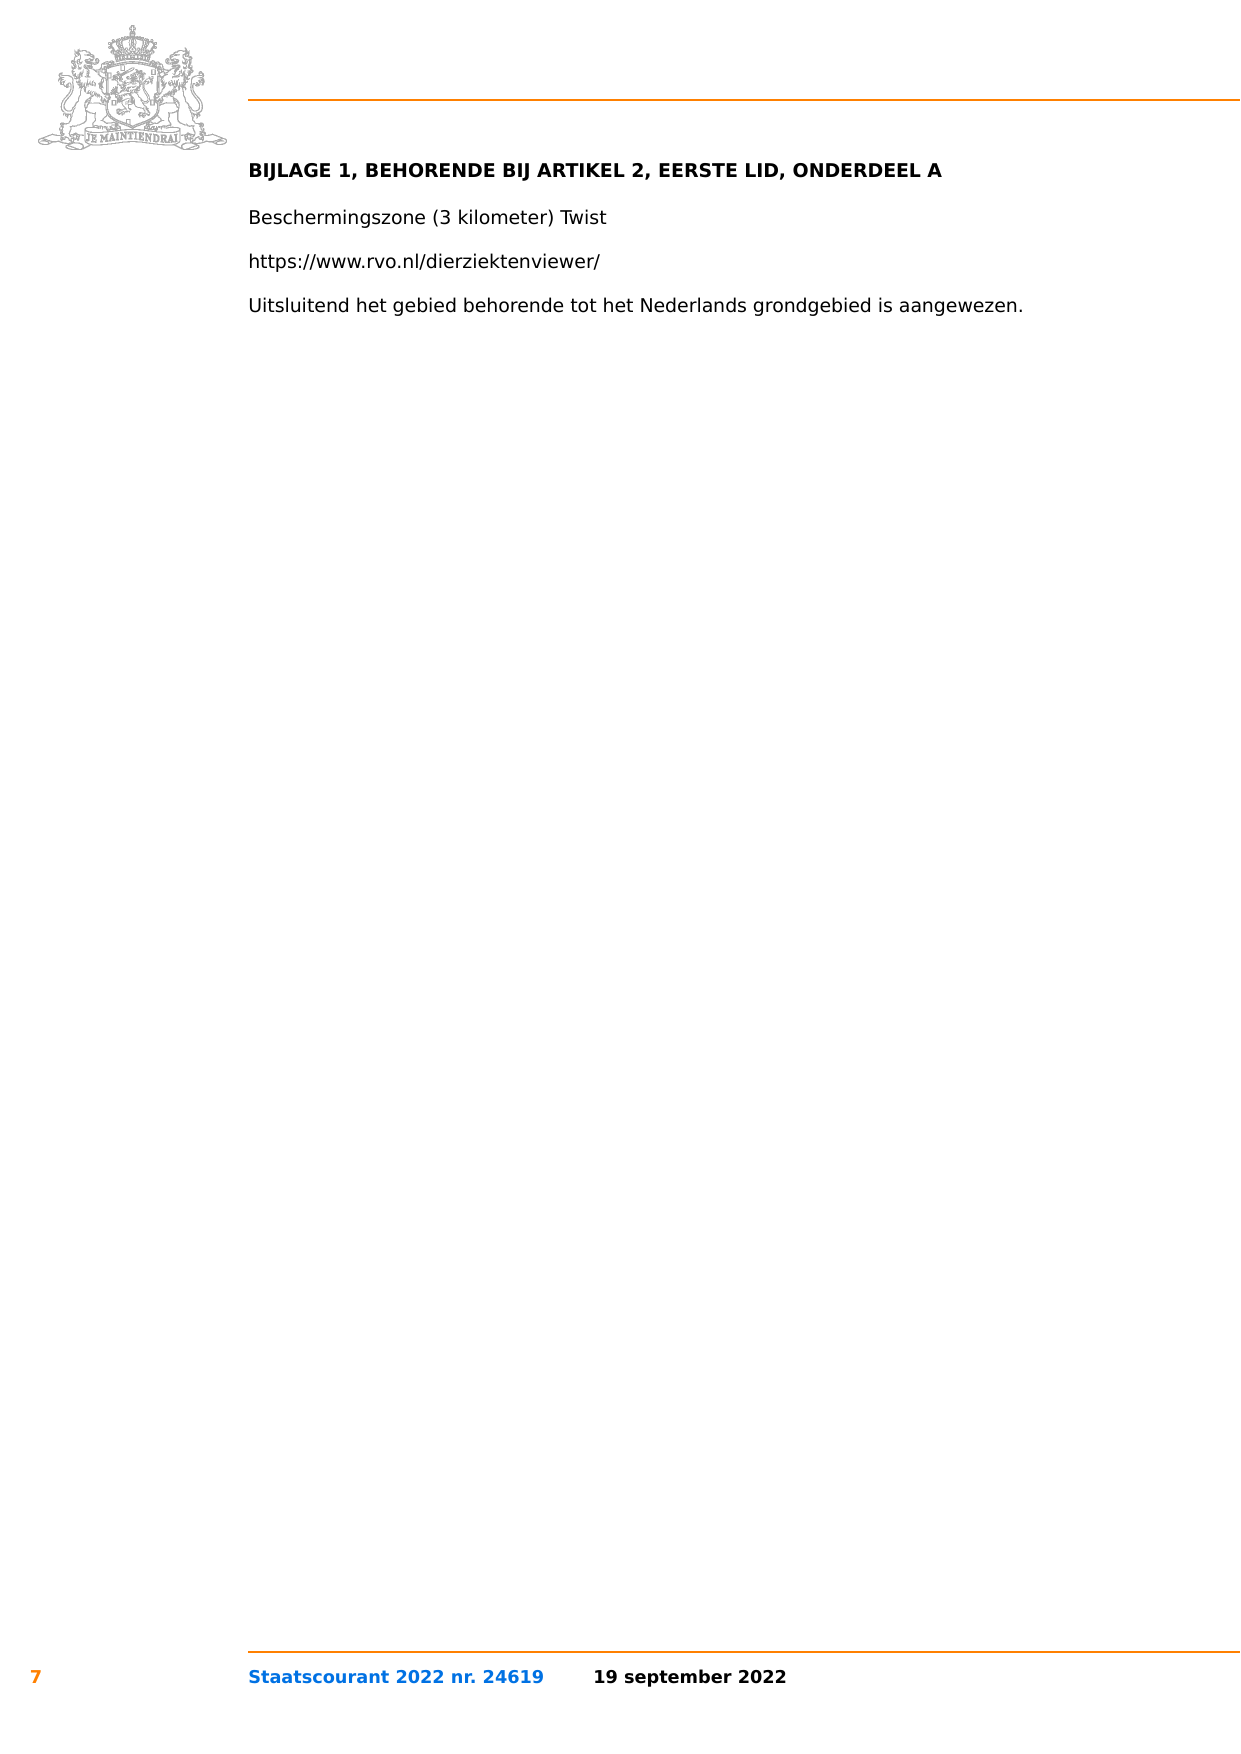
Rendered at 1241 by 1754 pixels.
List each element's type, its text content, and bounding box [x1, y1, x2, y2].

text https://www.rvo.nl/dierziektenviewer/ [248, 251, 1163, 273]
text Beschermingszone (3 kilometer) Twist [248, 207, 1163, 229]
picture [38, 25, 227, 150]
subtitle BIJLAGE 1, BEHORENDE BIJ ARTIKEL 2, EERSTE LID, ONDERDEEL A [248, 160, 1163, 182]
text Uitsluitend het gebied behorende tot het Nederlands grondgebied is aangewezen. [248, 294, 1163, 317]
